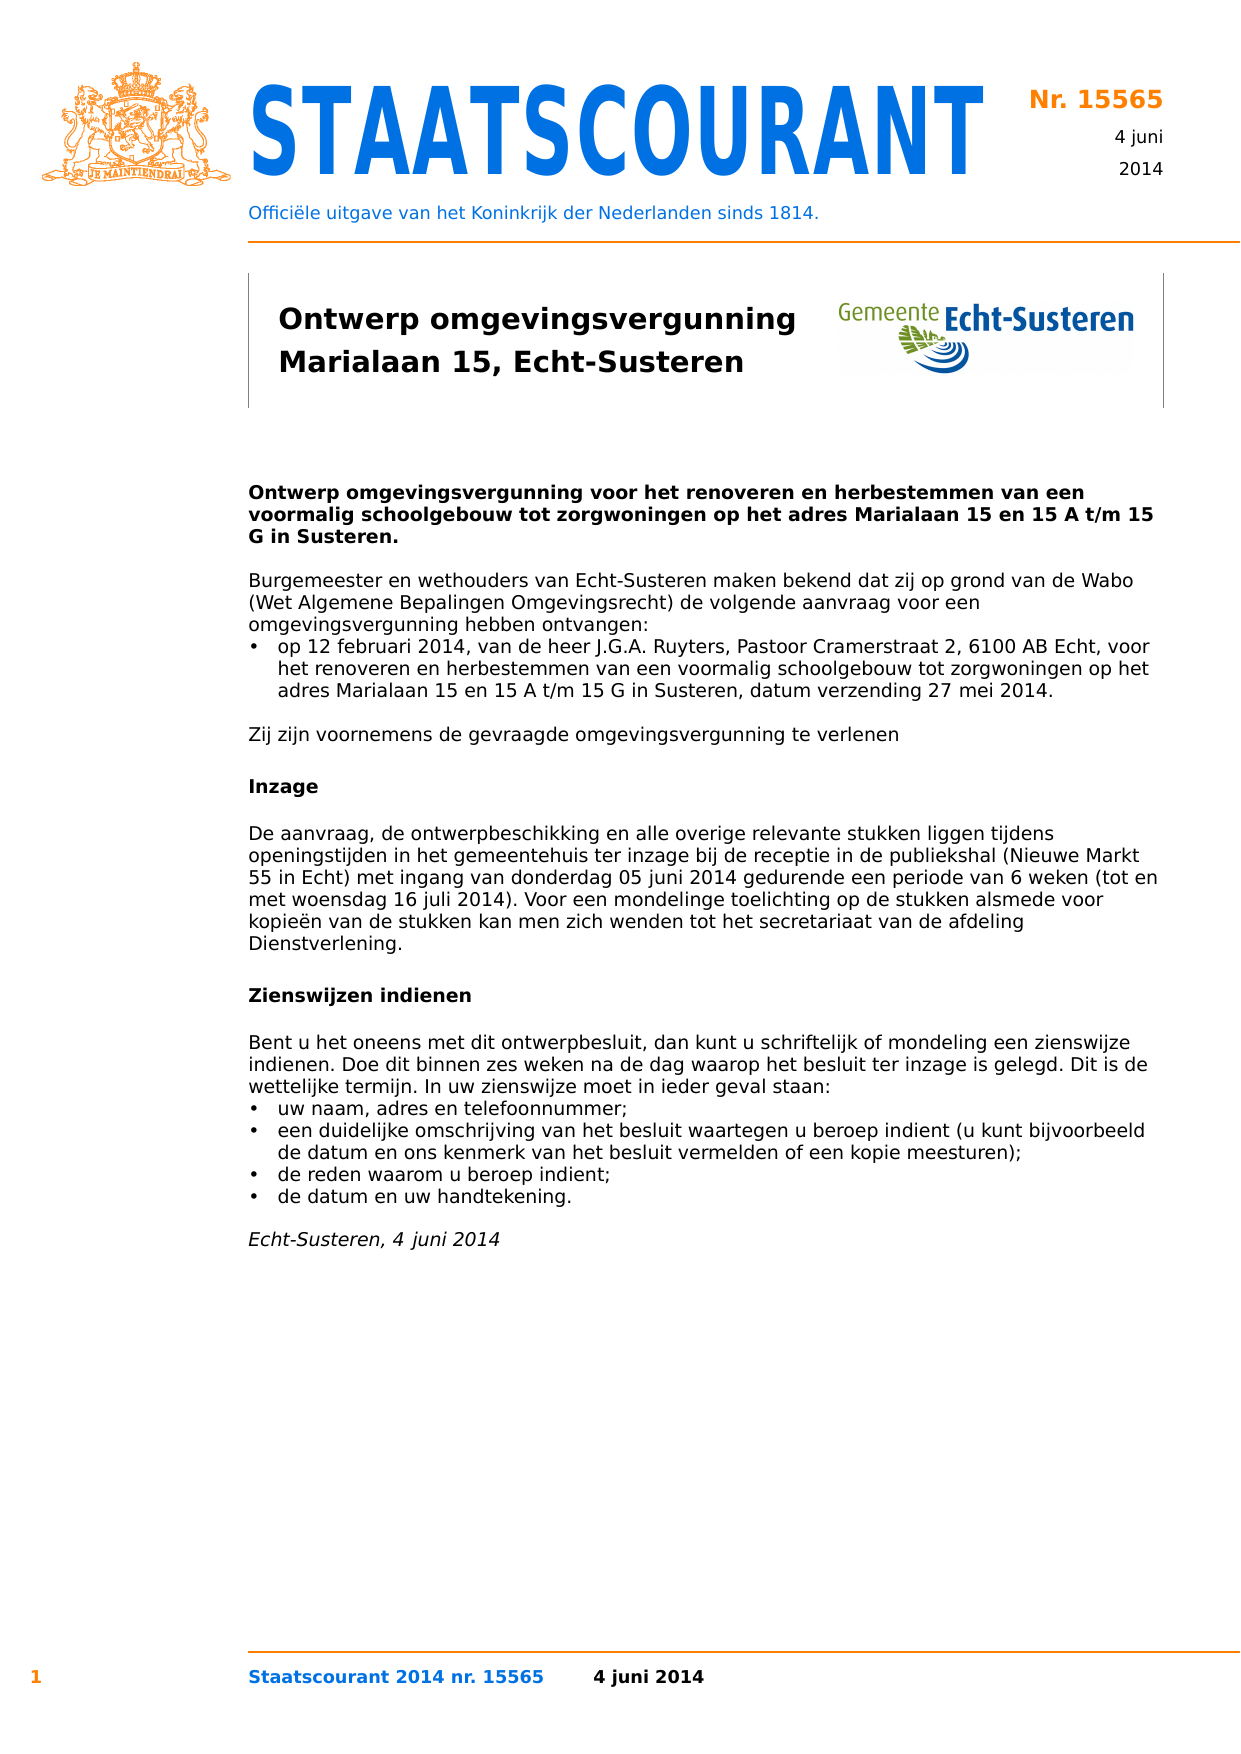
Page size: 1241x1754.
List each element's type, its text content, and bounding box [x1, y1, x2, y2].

table_cell Officiële uitgave van het Koninkrijk der Nederlanden sinds 1814. [248, 203, 1240, 241]
text • de datum en uw handtekening. [248, 1186, 1163, 1207]
subtitle Ontwerp omgevingsvergunning Marialaan 15, Echt-Susteren [249, 273, 1163, 408]
text Burgemeester en wethouders van Echt-Susteren maken bekend dat zij op grond van de Wabo (Wet Algemene Bepalingen Omgevingsrecht) de volgende aanvraag voor een omgevingsvergunning hebben ontvangen: [248, 570, 1163, 636]
table_header Nr. 15565 [998, 62, 1240, 121]
subtitle Inzage [248, 776, 1163, 798]
table_cell 2014 [998, 153, 1240, 203]
picture [41, 62, 231, 186]
picture [838, 302, 1134, 374]
text • een duidelijke omschrijving van het besluit waartegen u beroep indient (u kunt bijvoorbeeld de datum en ons kenmerk van het besluit vermelden of een kopie meesturen); [248, 1119, 1163, 1163]
text • de reden waarom u beroep indient; [248, 1163, 1163, 1186]
table_header STAATSCOURANT [248, 62, 998, 203]
text Zij zijn voornemens de gevraagde omgevingsvergunning te verlenen [248, 724, 1163, 746]
text • op 12 februari 2014, van de heer J.G.A. Ruyters, Pastoor Cramerstraat 2, 6100 AB Echt, voor het renoveren en herbestemmen van een voormalig schoolgebouw tot zorgwoningen op het adres Marialaan 15 en 15 A t/m 15 G in Susteren, datum verzending 27 mei 2014. [248, 636, 1163, 702]
text De aanvraag, de ontwerpbeschikking en alle overige relevante stukken liggen tijdens openingstijden in het gemeentehuis ter inzage bij de receptie in de publiekshal (Nieuwe Markt 55 in Echt) met ingang van donderdag 05 juni 2014 gedurende een periode van 6 weken (tot en met woensdag 16 juli 2014). Voor een mondelinge toelichting op de stukken alsmede voor kopieën van de stukken kan men zich wenden tot het secretariaat van de afdeling Dienstverlening. [248, 823, 1163, 955]
table_cell 4 juni [998, 121, 1240, 153]
text Ontwerp omgevingsvergunning voor het renoveren en herbestemmen van een voormalig schoolgebouw tot zorgwoningen op het adres Marialaan 15 en 15 A t/m 15 G in Susteren. [248, 482, 1163, 548]
subtitle Zienswijzen indienen [248, 985, 1163, 1007]
text Echt-Susteren, 4 juni 2014 [248, 1229, 1163, 1251]
text • uw naam, adres en telefoonnummer; [248, 1098, 1163, 1119]
text Bent u het oneens met dit ontwerpbesluit, dan kunt u schriftelijk of mondeling een zienswijze indienen. Doe dit binnen zes weken na de dag waarop het besluit ter inzage is gelegd. Dit is de wettelijke termijn. In uw zienswijze moet in ieder geval staan: [248, 1032, 1163, 1098]
table_header [25, 62, 248, 241]
